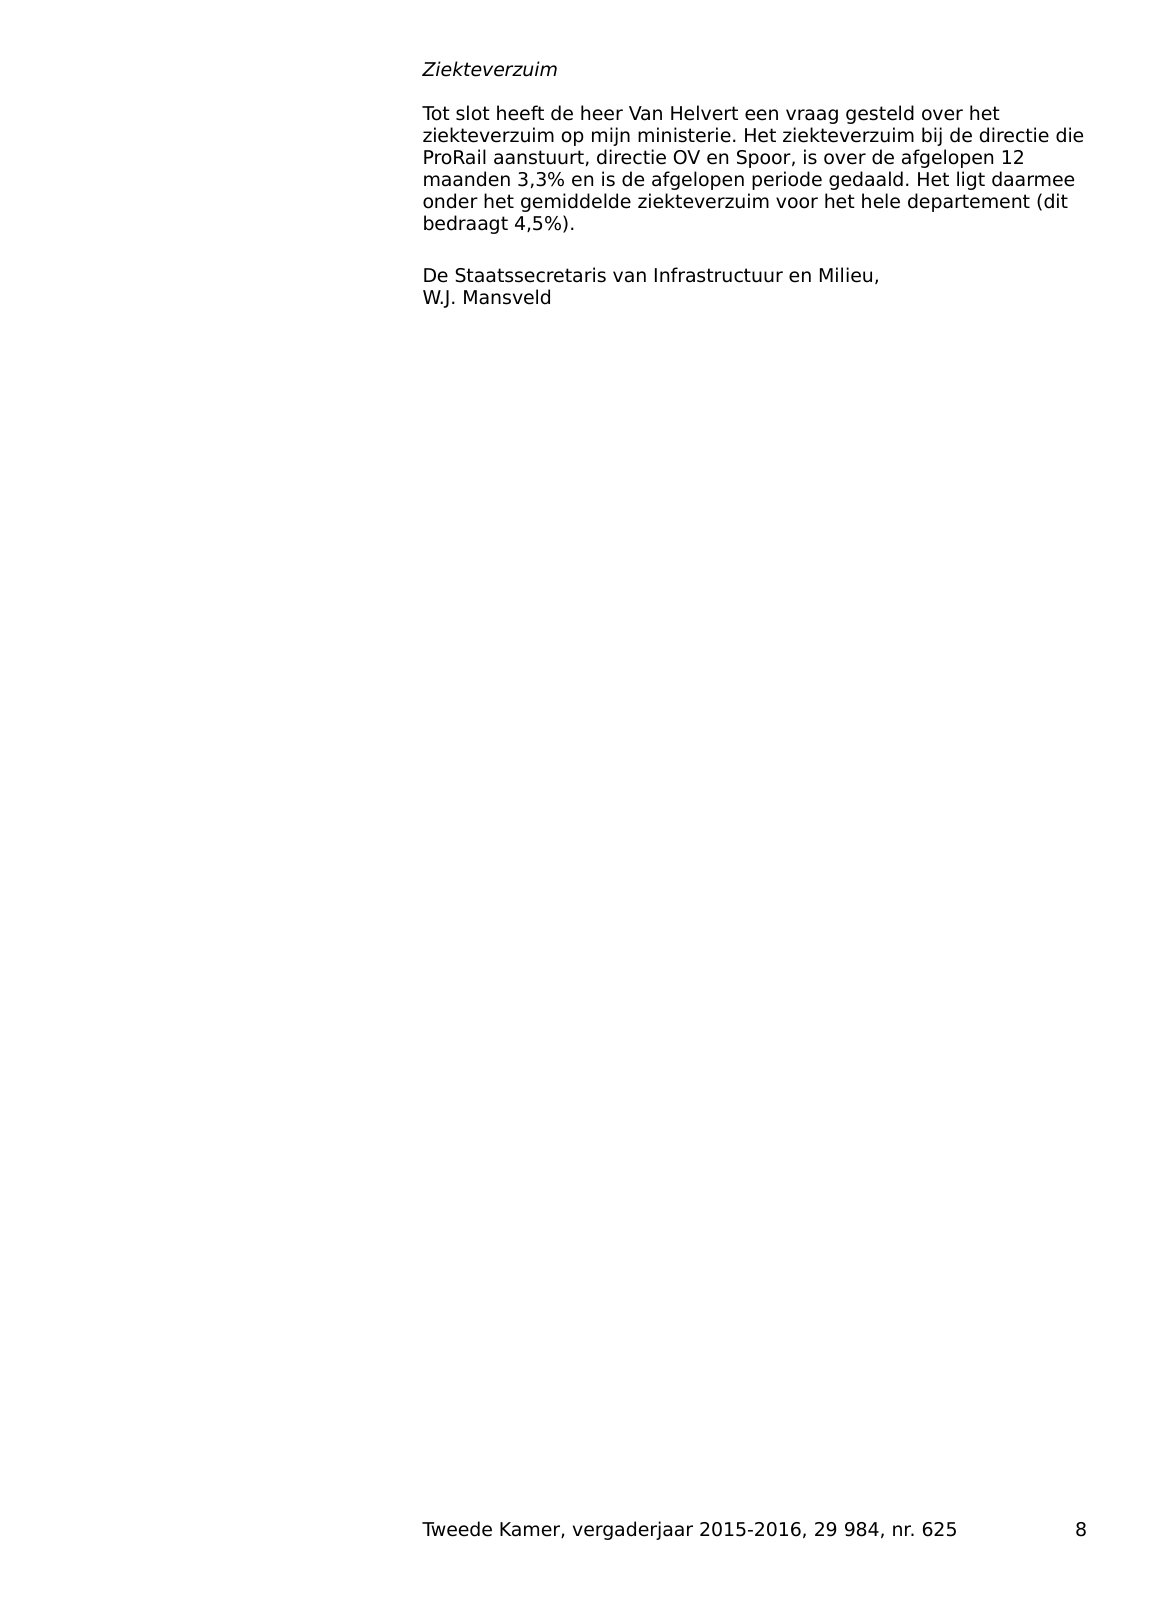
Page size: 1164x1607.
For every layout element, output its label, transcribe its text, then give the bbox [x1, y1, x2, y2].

text De Staatssecretaris van Infrastructuur en Milieu, W.J. Mansveld [422, 265, 1087, 309]
subtitle Ziekteverzuim [422, 59, 1087, 81]
text Tot slot heeft de heer Van Helvert een vraag gesteld over het ziekteverzuim op mijn ministerie. Het ziekteverzuim bij de directie die ProRail aanstuurt, directie OV en Spoor, is over de afgelopen 12 maanden 3,3% en is de afgelopen periode gedaald. Het ligt daarmee onder het gemiddelde ziekteverzuim voor het hele departement (dit bedraagt 4,5%). [422, 103, 1087, 235]
